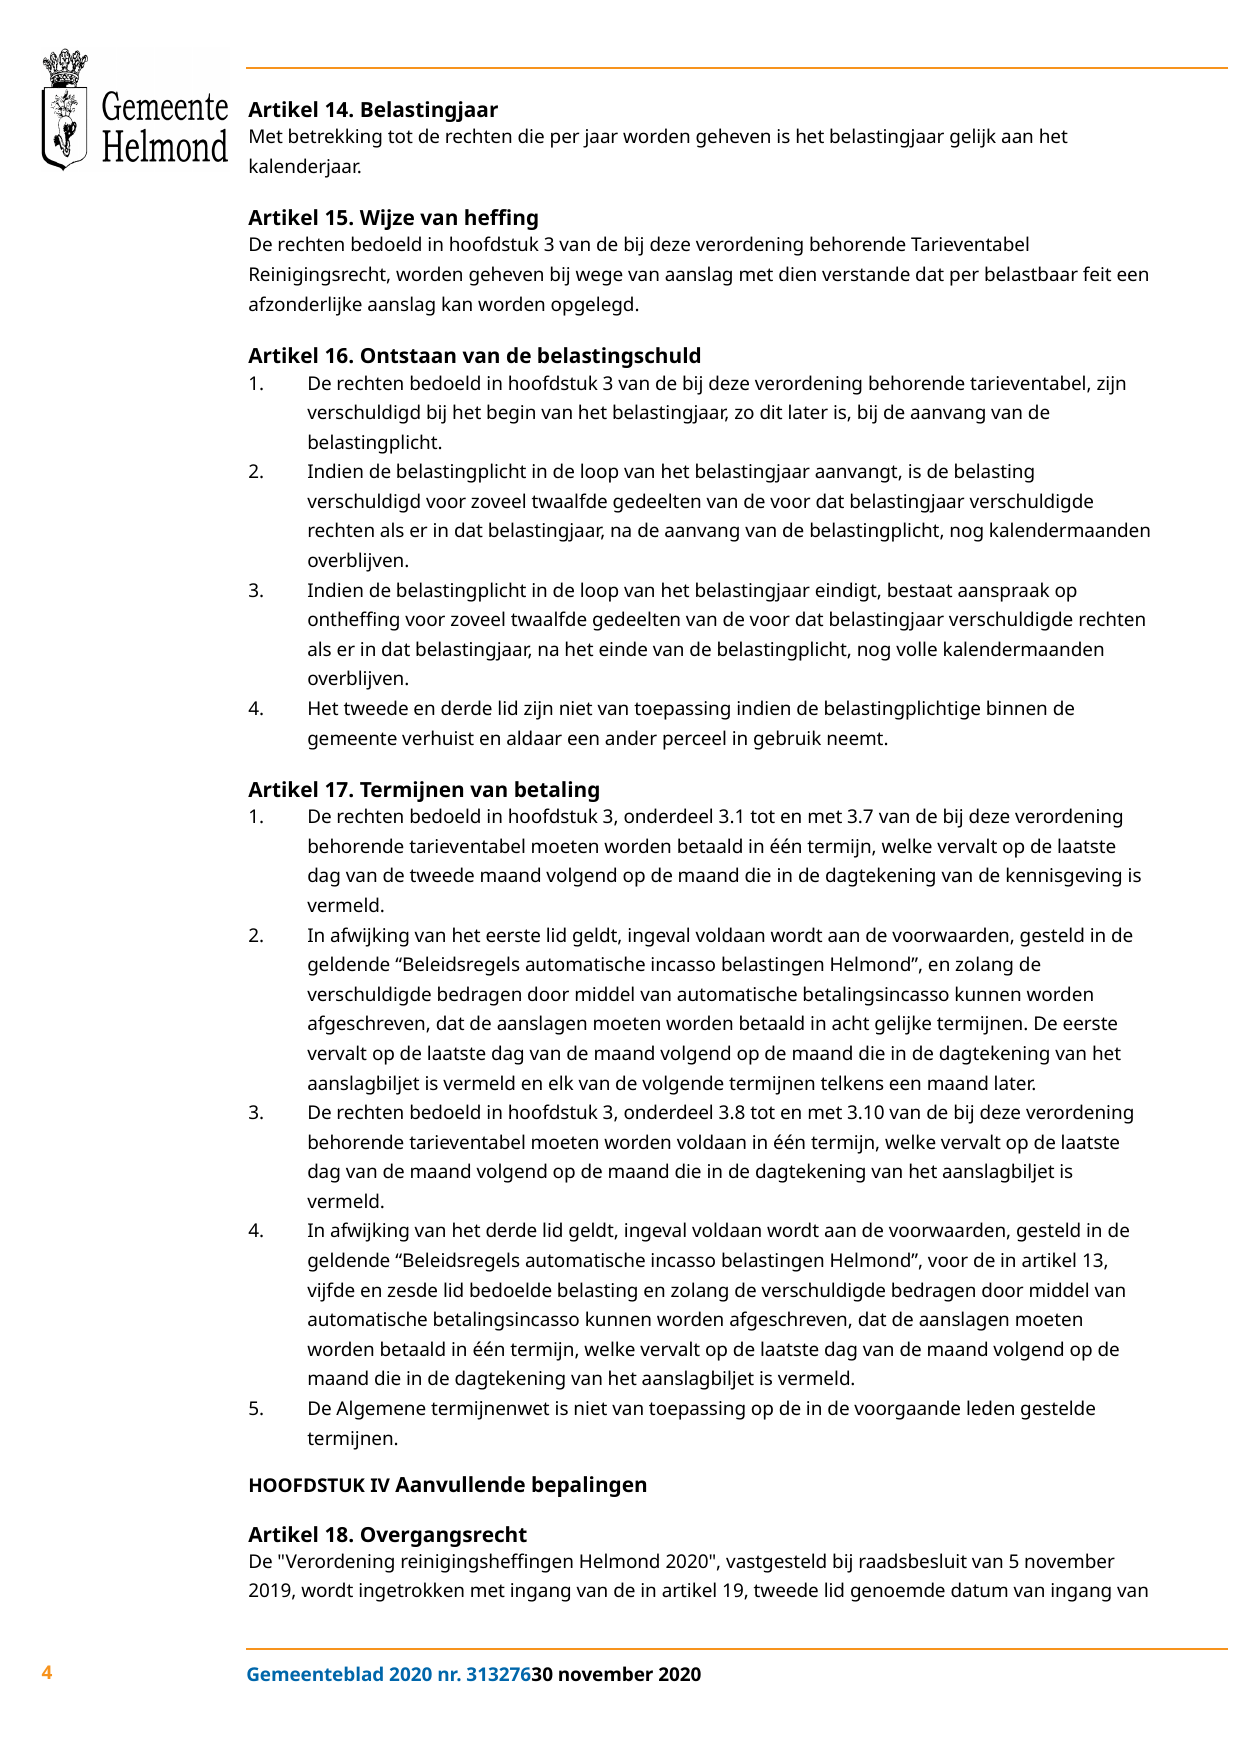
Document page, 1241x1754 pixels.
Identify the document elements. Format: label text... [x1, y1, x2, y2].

text Artikel 16. Ontstaan van de belastingschuld [248, 341, 1152, 370]
text HOOFDSTUK IV Aanvullende bepalingen [248, 1470, 1152, 1499]
picture [41, 47, 231, 172]
text Artikel 18. Overgangsrecht [248, 1520, 1152, 1548]
list In afwijking van het derde lid geldt, ingeval voldaan wordt aan de voorwaarden, gesteld in de geldende “Beleidsregels automatische incasso belastingen Helmond”, voor de in artikel 13, vijfde en zesde lid bedoelde belasting en zolang de verschuldigde bedragen door middel van automatische betalingsincasso kunnen worden afgeschreven, dat de aanslagen moeten worden betaald in één termijn, welke vervalt op de laatste dag van de maand volgend op de maand die in de dagtekening van het aanslagbiljet is vermeld. [248, 1218, 1152, 1391]
list Indien de belastingplicht in de loop van het belastingjaar eindigt, bestaat aanspraak op ontheffing voor zoveel twaalfde gedeelten van de voor dat belastingjaar verschuldigde rechten als er in dat belastingjaar, na het einde van de belastingplicht, nog volle kalendermaanden overblijven. [248, 577, 1152, 691]
list De rechten bedoeld in hoofdstuk 3 van de bij deze verordening behorende tarieventabel, zijn verschuldigd bij het begin van het belastingjaar, zo dit later is, bij de aanvang van de belastingplicht. [248, 370, 1152, 454]
text Met betrekking tot de rechten die per jaar worden geheven is het belastingjaar gelijk aan het kalenderjaar. [248, 123, 1152, 178]
list In afwijking van het eerste lid geldt, ingeval voldaan wordt aan de voorwaarden, gesteld in de geldende “Beleidsregels automatische incasso belastingen Helmond”, en zolang de verschuldigde bedragen door middel van automatische betalingsincasso kunnen worden afgeschreven, dat de aanslagen moeten worden betaald in acht gelijke termijnen. De eerste vervalt op de laatste dag van de maand volgend op de maand die in de dagtekening van het aanslagbiljet is vermeld en elk van de volgende termijnen telkens een maand later. [248, 922, 1152, 1096]
text De rechten bedoeld in hoofdstuk 3 van de bij deze verordening behorende Tarieventabel Reinigingsrecht, worden geheven bij wege van aanslag met dien verstande dat per belastbaar feit een afzonderlijke aanslag kan worden opgelegd. [248, 232, 1152, 317]
list Indien de belastingplicht in de loop van het belastingjaar aanvangt, is de belasting verschuldigd voor zoveel twaalfde gedeelten van de voor dat belastingjaar verschuldigde rechten als er in dat belastingjaar, na de aanvang van de belastingplicht, nog kalendermaanden overblijven. [248, 458, 1152, 573]
list De rechten bedoeld in hoofdstuk 3, onderdeel 3.8 tot en met 3.10 van de bij deze verordening behorende tarieventabel moeten worden voldaan in één termijn, welke vervalt op de laatste dag van de maand volgend op de maand die in de dagtekening van het aanslagbiljet is vermeld. [248, 1099, 1152, 1214]
text Artikel 14. Belastingjaar [248, 95, 1152, 123]
list De Algemene termijnenwet is niet van toepassing op de in de voorgaande leden gestelde termijnen. [248, 1395, 1152, 1451]
text De "Verordening reinigingsheffingen Helmond 2020", vastgesteld bij raadsbesluit van 5 november 2019, wordt ingetrokken met ingang van de in artikel 19, tweede lid genoemde datum van ingang van [248, 1548, 1152, 1603]
list De rechten bedoeld in hoofdstuk 3, onderdeel 3.1 tot en met 3.7 van de bij deze verordening behorende tarieventabel moeten worden betaald in één termijn, welke vervalt op de laatste dag van de tweede maand volgend op de maand die in de dagtekening van de kennisgeving is vermeld. [248, 803, 1152, 918]
text Artikel 17. Termijnen van betaling [248, 775, 1152, 803]
text Artikel 15. Wijze van heffing [248, 203, 1152, 232]
list Het tweede en derde lid zijn niet van toepassing indien de belastingplichtige binnen de gemeente verhuist en aldaar een ander perceel in gebruik neemt. [248, 695, 1152, 750]
